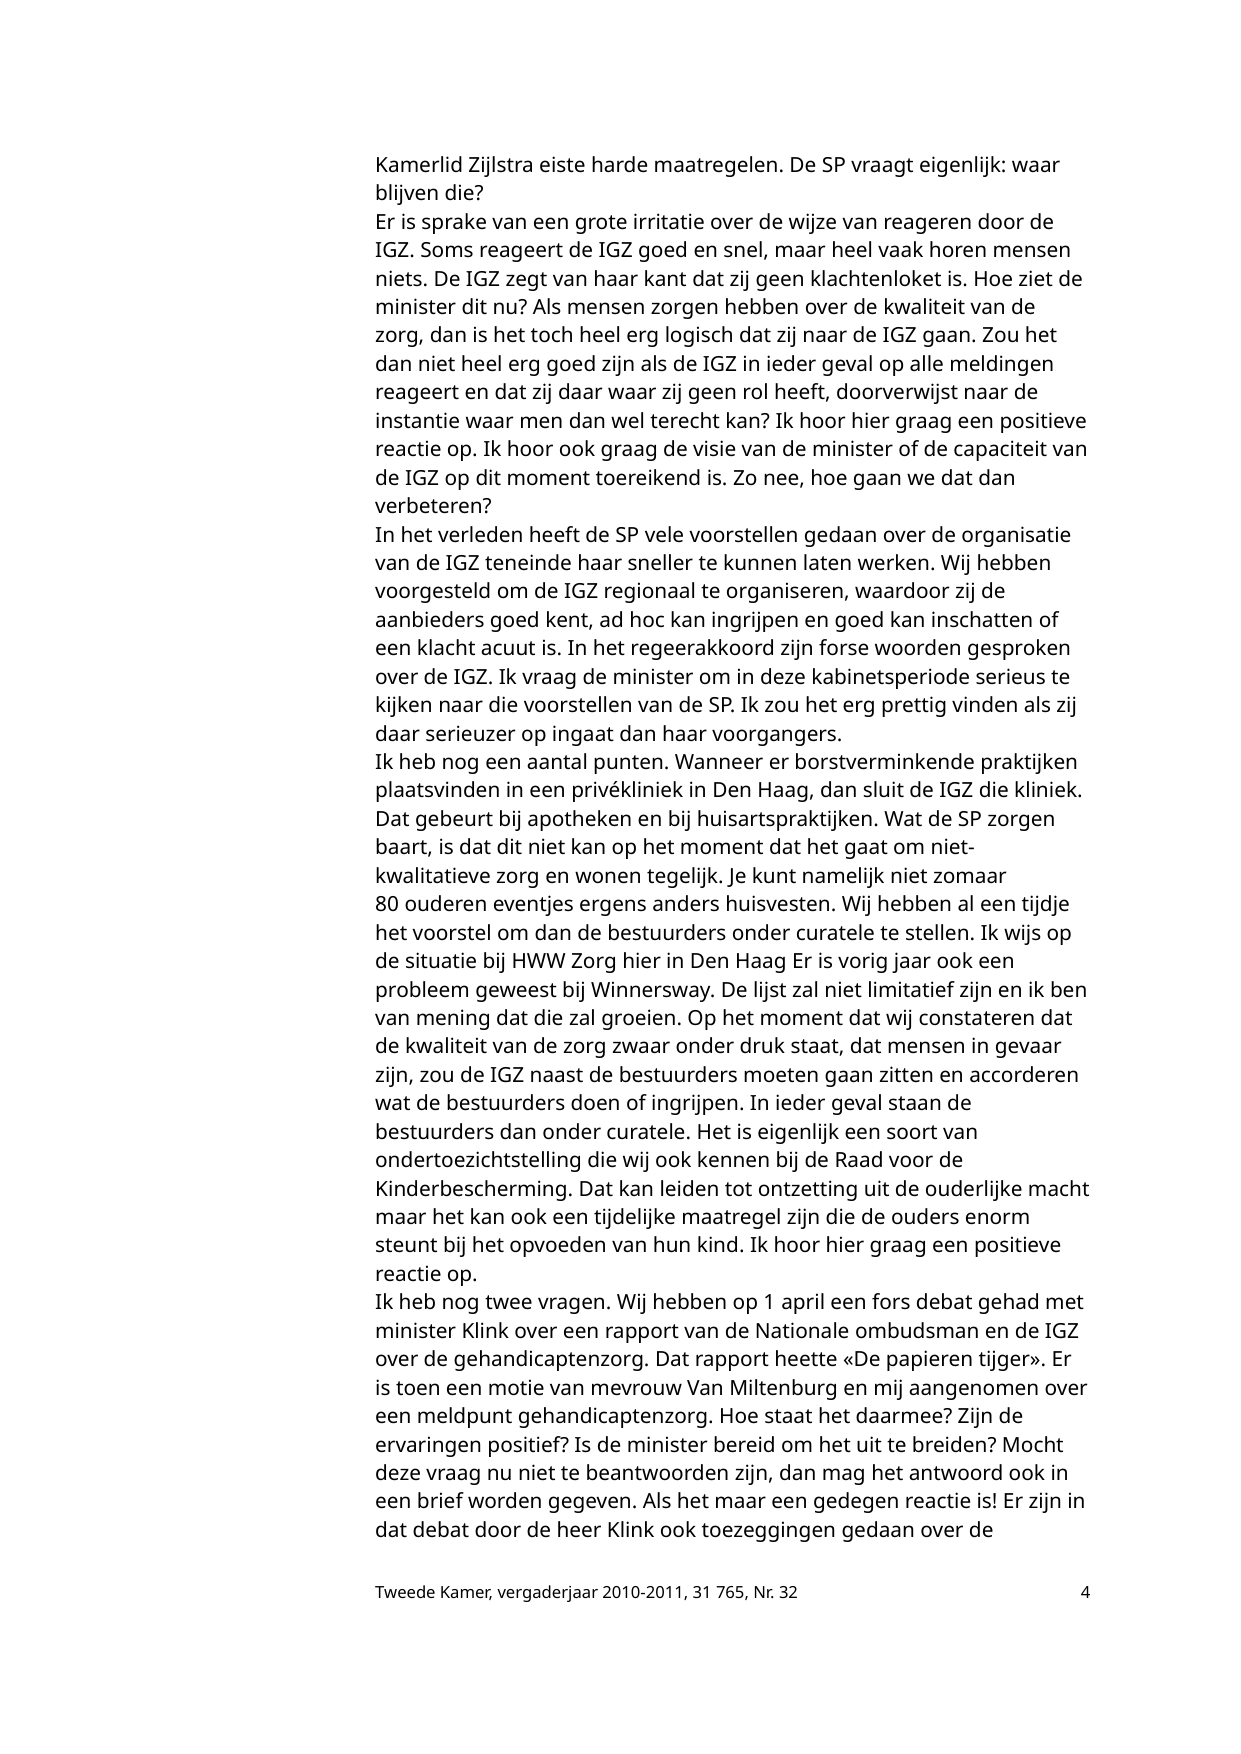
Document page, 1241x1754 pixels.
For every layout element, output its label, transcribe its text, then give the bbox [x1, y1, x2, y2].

text Ik heb nog een aantal punten. Wanneer er borstverminkende praktijken plaatsvinden in een privékliniek in Den Haag, dan sluit de IGZ die kliniek. Dat gebeurt bij apotheken en bij huisartspraktijken. Wat de SP zorgen baart, is dat dit niet kan op het moment dat het gaat om niet-kwalitatieve zorg en wonen tegelijk. Je kunt namelijk niet zomaar 80 ouderen eventjes ergens anders huisvesten. Wij hebben al een tijdje het voorstel om dan de bestuurders onder curatele te stellen. Ik wijs op de situatie bij HWW Zorg hier in Den Haag Er is vorig jaar ook een probleem geweest bij Winnersway. De lijst zal niet limitatief zijn en ik ben van mening dat die zal groeien. Op het moment dat wij constateren dat de kwaliteit van de zorg zwaar onder druk staat, dat mensen in gevaar zijn, zou de IGZ naast de bestuurders moeten gaan zitten en accorderen wat de bestuurders doen of ingrijpen. In ieder geval staan de bestuurders dan onder curatele. Het is eigenlijk een soort van ondertoezichtstelling die wij ook kennen bij de Raad voor de Kinderbescherming. Dat kan leiden tot ontzetting uit de ouderlijke macht maar het kan ook een tijdelijke maatregel zijn die de ouders enorm steunt bij het opvoeden van hun kind. Ik hoor hier graag een positieve reactie op. [375, 747, 1090, 1287]
text In het verleden heeft de SP vele voorstellen gedaan over de organisatie van de IGZ teneinde haar sneller te kunnen laten werken. Wij hebben voorgesteld om de IGZ regionaal te organiseren, waardoor zij de aanbieders goed kent, ad hoc kan ingrijpen en goed kan inschatten of een klacht acuut is. In het regeerakkoord zijn forse woorden gesproken over de IGZ. Ik vraag de minister om in deze kabinetsperiode serieus te kijken naar die voorstellen van de SP. Ik zou het erg prettig vinden als zij daar serieuzer op ingaat dan haar voorgangers. [375, 520, 1090, 747]
text Ik heb nog twee vragen. Wij hebben op 1 april een fors debat gehad met minister Klink over een rapport van de Nationale ombudsman en de IGZ over de gehandicaptenzorg. Dat rapport heette «De papieren tijger». Er is toen een motie van mevrouw Van Miltenburg en mij aangenomen over een meldpunt gehandicaptenzorg. Hoe staat het daarmee? Zijn de ervaringen positief? Is de minister bereid om het uit te breiden? Mocht deze vraag nu niet te beantwoorden zijn, dan mag het antwoord ook in een brief worden gegeven. Als het maar een gedegen reactie is! Er zijn in dat debat door de heer Klink ook toezeggingen gedaan over de [375, 1287, 1090, 1543]
text Kamerlid Zijlstra eiste harde maatregelen. De SP vraagt eigenlijk: waar blijven die? [375, 150, 1090, 207]
text Er is sprake van een grote irritatie over de wijze van reageren door de IGZ. Soms reageert de IGZ goed en snel, maar heel vaak horen mensen niets. De IGZ zegt van haar kant dat zij geen klachtenloket is. Hoe ziet de minister dit nu? Als mensen zorgen hebben over de kwaliteit van de zorg, dan is het toch heel erg logisch dat zij naar de IGZ gaan. Zou het dan niet heel erg goed zijn als de IGZ in ieder geval op alle meldingen reageert en dat zij daar waar zij geen rol heeft, doorverwijst naar de instantie waar men dan wel terecht kan? Ik hoor hier graag een positieve reactie op. Ik hoor ook graag de visie van de minister of de capaciteit van de IGZ op dit moment toereikend is. Zo nee, hoe gaan we dat dan verbeteren? [375, 207, 1090, 520]
